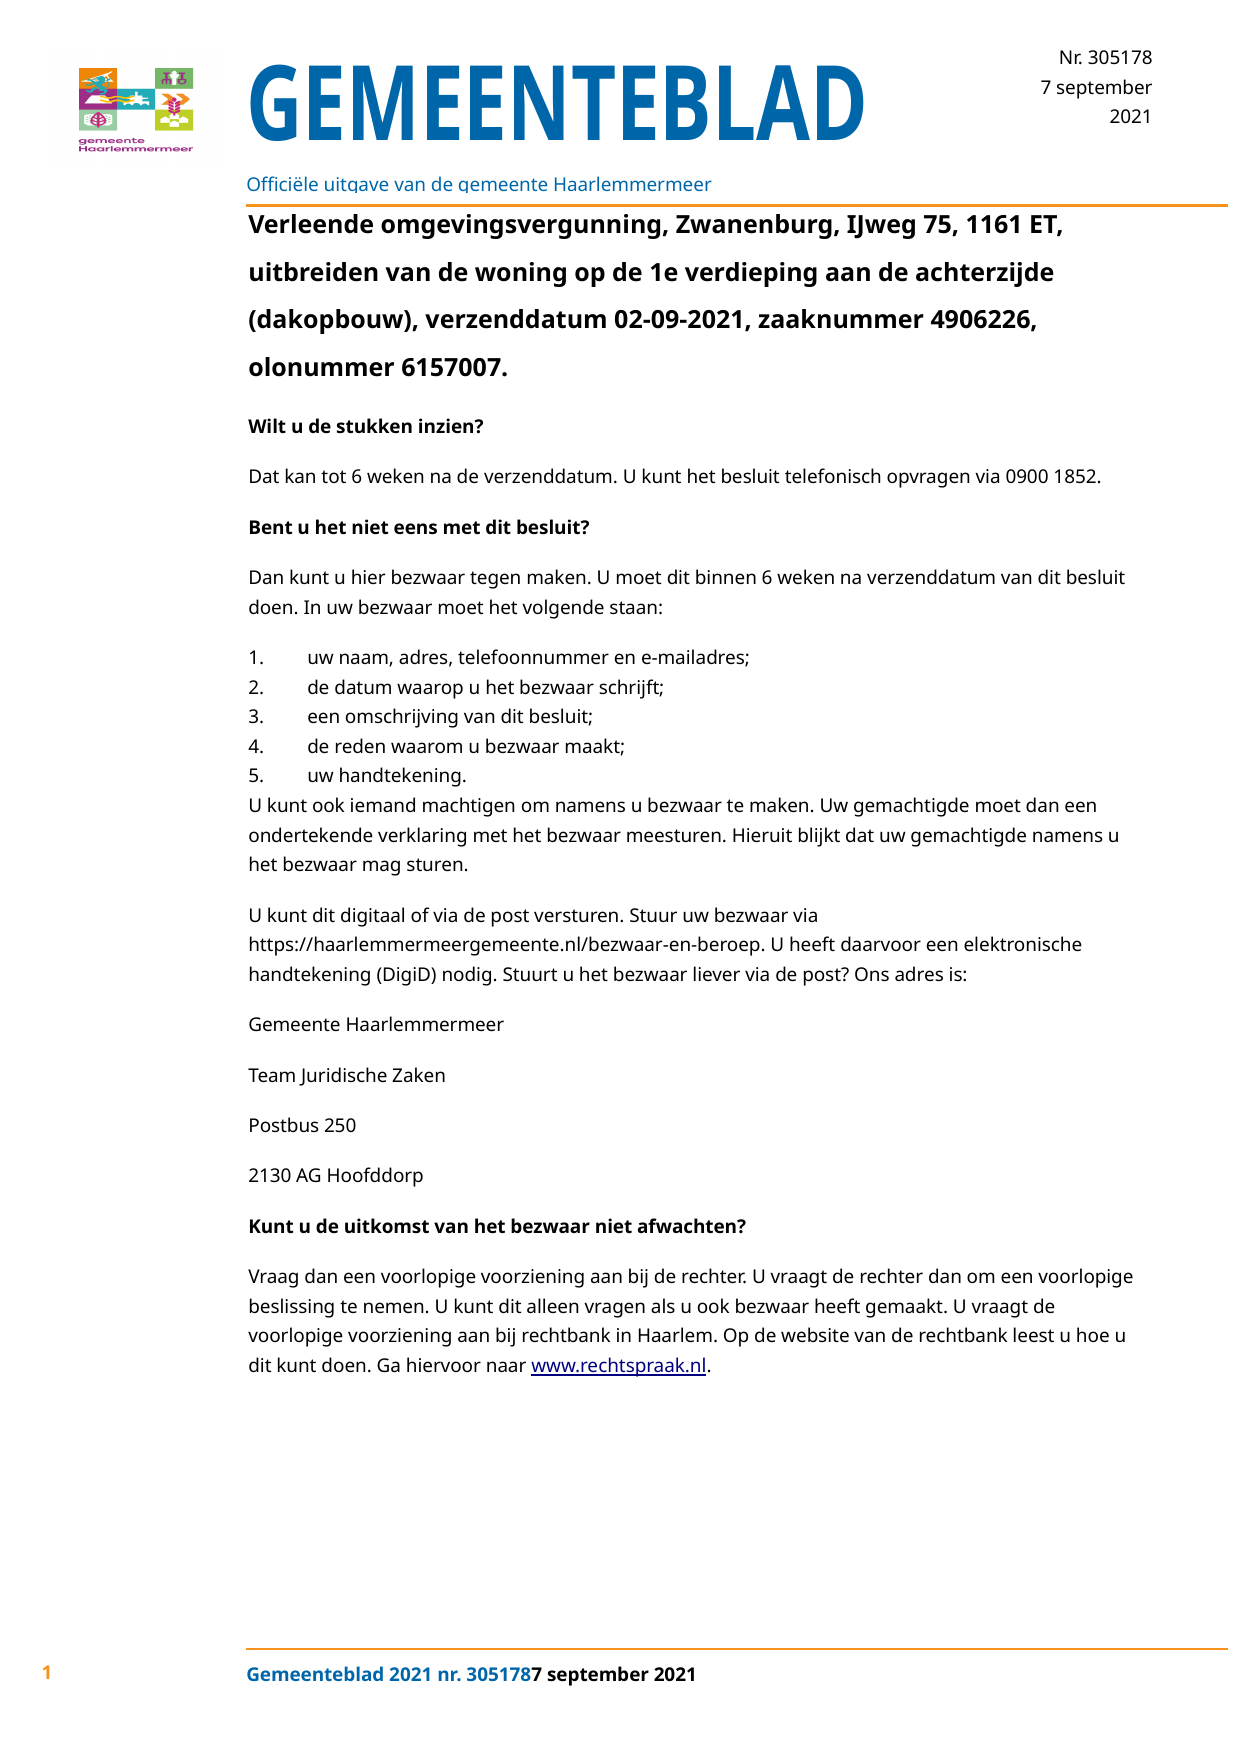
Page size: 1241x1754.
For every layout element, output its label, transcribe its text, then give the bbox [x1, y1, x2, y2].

text Gemeente Haarlemmermeer [248, 1011, 1152, 1037]
text 2130 AG Hoofddorp [248, 1163, 1152, 1188]
text Kunt u de uitkomst van het bezwaar niet afwachten? [248, 1213, 1152, 1239]
text U kunt dit digitaal of via de post versturen. Stuur uw bezwaar via https://haarlemmermeergemeente.nl/bezwaar-en-beroep. U heeft daarvoor een elektronische handtekening (DigiD) nodig. Stuurt u het bezwaar liever via de post? Ons adres is: [248, 902, 1152, 987]
text Dat kan tot 6 weken na de verzenddatum. U kunt het besluit telefonisch opvragen via 0900 1852. [248, 463, 1152, 489]
list de datum waarop u het bezwaar schrijft; [248, 674, 1152, 700]
picture [41, 47, 231, 172]
text Wilt u de stukken inzien? [248, 413, 1152, 439]
list uw naam, adres, telefoonnummer en e-mailadres; [248, 644, 1152, 670]
text Vraag dan een voorlopige voorziening aan bij de rechter. U vraagt de rechter dan om een voorlopige beslissing te nemen. U kunt dit alleen vragen als u ook bezwaar heeft gemaakt. U vraagt de voorlopige voorziening aan bij rechtbank in Haarlem. Op de website van de rechtbank leest u hoe u dit kunt doen. Ga hiervoor naar www.rechtspraak.nl. [248, 1263, 1152, 1378]
text Verleende omgevingsvergunning, Zwanenburg, IJweg 75, 1161 ET, uitbreiden van de woning op de 1e verdieping aan de achterzijde (dakopbouw), verzenddatum 02-09-2021, zaaknummer 4906226, olonummer 6157007. [248, 207, 1152, 384]
list de reden waarom u bezwaar maakt; [248, 733, 1152, 759]
text Dan kunt u hier bezwaar tegen maken. U moet dit binnen 6 weken na verzenddatum van dit besluit doen. In uw bezwaar moet het volgende staan: [248, 564, 1152, 620]
text U kunt ook iemand machtigen om namens u bezwaar te maken. Uw gemachtigde moet dan een ondertekende verklaring met het bezwaar meesturen. Hieruit blijkt dat uw gemachtigde namens u het bezwaar mag sturen. [248, 792, 1152, 877]
text Bent u het niet eens met dit besluit? [248, 514, 1152, 540]
text Team Juridische Zaken [248, 1062, 1152, 1088]
list een omschrijving van dit besluit; [248, 703, 1152, 729]
text Postbus 250 [248, 1112, 1152, 1138]
list uw handtekening. [248, 763, 1152, 788]
